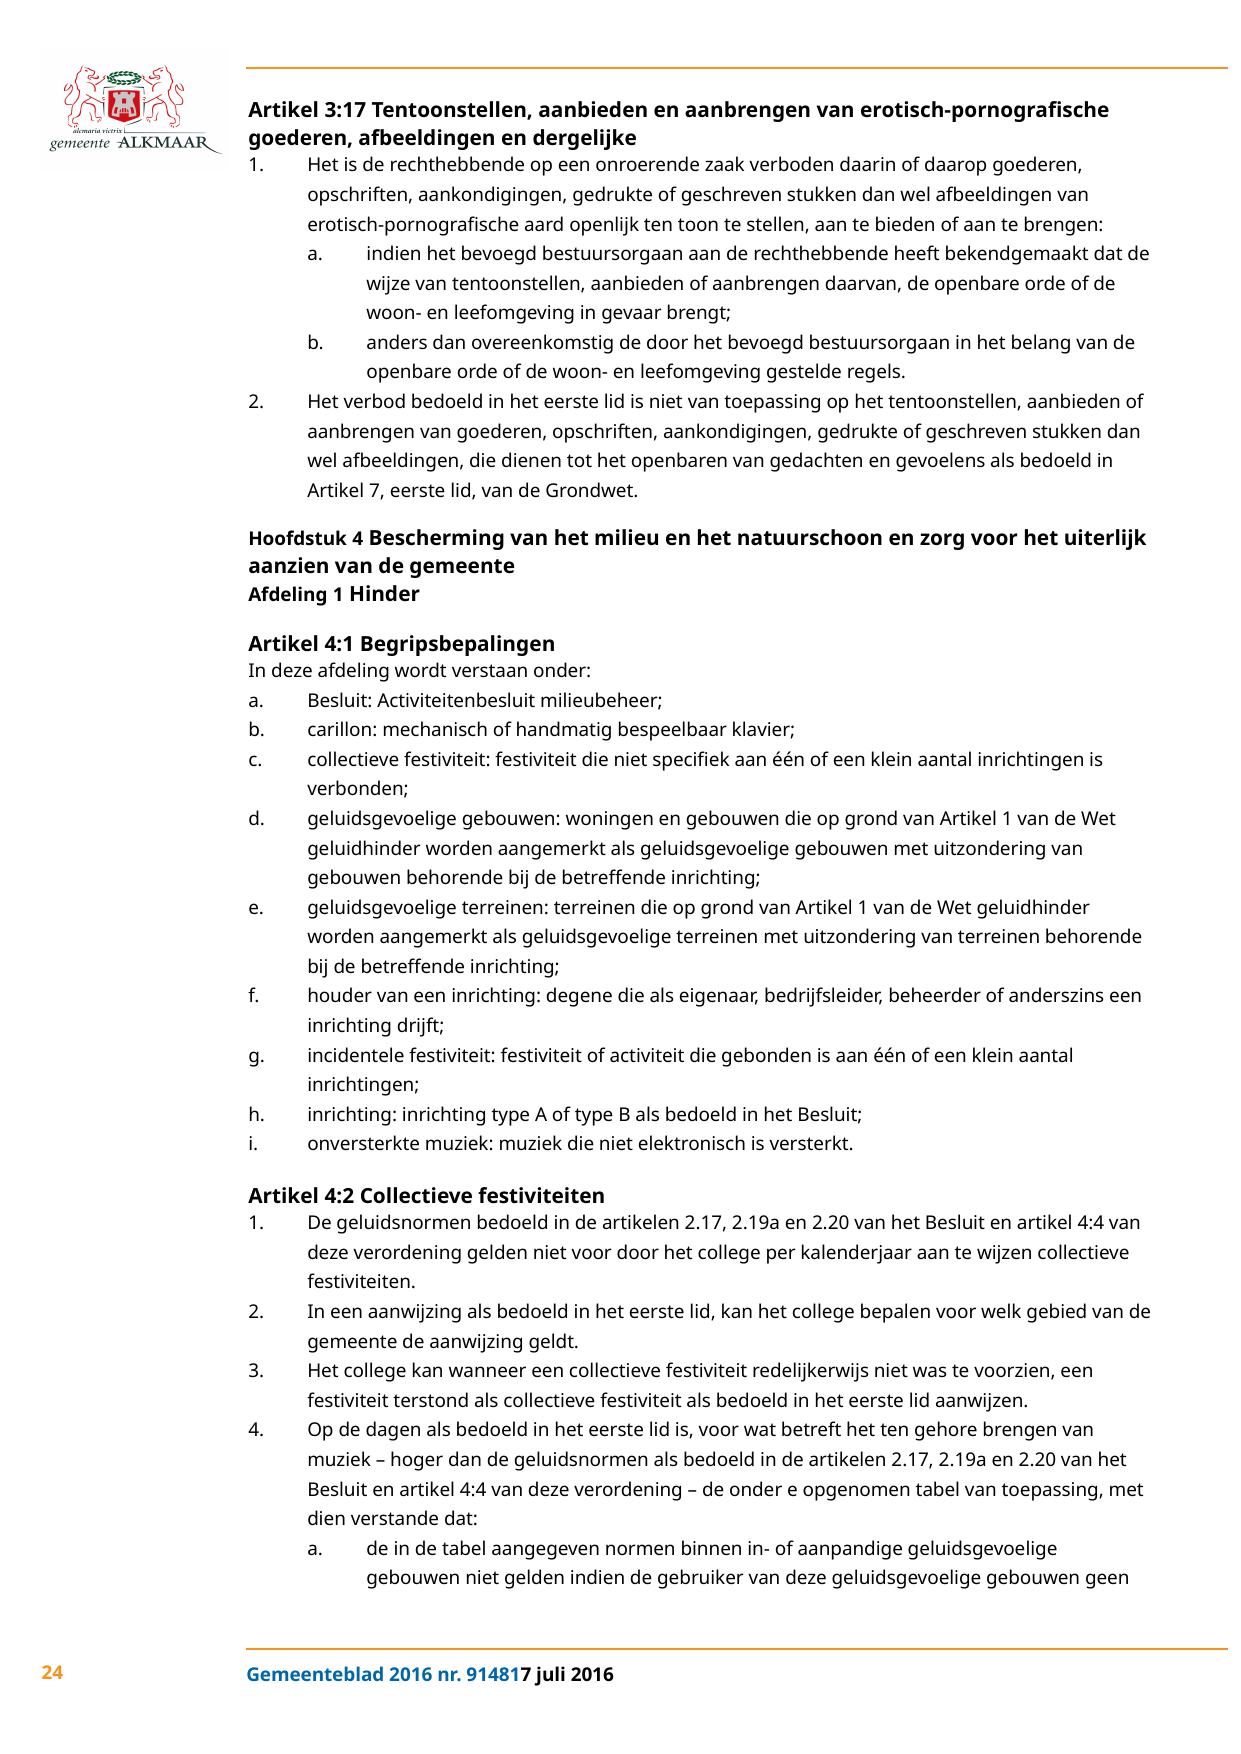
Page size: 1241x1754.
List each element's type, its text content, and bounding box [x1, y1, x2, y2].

list anders dan overeenkomstig de door het bevoegd bestuursorgaan in het belang van de openbare orde of de woon- en leefomgeving gestelde regels. [307, 329, 1152, 384]
list onversterkte muziek: muziek die niet elektronisch is versterkt. [248, 1131, 1152, 1156]
list indien het bevoegd bestuursorgaan aan de rechthebbende heeft bekendgemaakt dat de wijze van tentoonstellen, aanbieden of aanbrengen daarvan, de openbare orde of de woon- en leefomgeving in gevaar brengt; [307, 240, 1152, 325]
text Afdeling 1 Hinder [248, 579, 1152, 608]
list Het college kan wanneer een collectieve festiviteit redelijkerwijs niet was te voorzien, een festiviteit terstond als collectieve festiviteit als bedoeld in het eerste lid aanwijzen. [248, 1357, 1152, 1413]
text Hoofdstuk 4 Bescherming van het milieu en het natuurschoon en zorg voor het uiterlijk aanzien van de gemeente [248, 523, 1152, 579]
list geluidsgevoelige terreinen: terreinen die op grond van Artikel 1 van de Wet geluidhinder worden aangemerkt als geluidsgevoelige terreinen met uitzondering van terreinen behorende bij de betreffende inrichting; [248, 894, 1152, 979]
text Artikel 3:17 Tentoonstellen, aanbieden en aanbrengen van erotisch-pornografische goederen, afbeeldingen en dergelijke [248, 95, 1152, 152]
picture [41, 47, 231, 172]
list Besluit: Activiteitenbesluit milieubeheer; [248, 687, 1152, 713]
list De geluidsnormen bedoeld in de artikelen 2.17, 2.19a en 2.20 van het Besluit en artikel 4:4 van deze verordening gelden niet voor door het college per kalenderjaar aan te wijzen collectieve festiviteiten. [248, 1209, 1152, 1294]
text Artikel 4:1 Begripsbepalingen [248, 629, 1152, 657]
list incidentele festiviteit: festiviteit of activiteit die gebonden is aan één of een klein aantal inrichtingen; [248, 1042, 1152, 1097]
list de in de tabel aangegeven normen binnen in- of aanpandige geluidsgevoelige gebouwen niet gelden indien de gebruiker van deze geluidsgevoelige gebouwen geen [307, 1535, 1152, 1590]
list collectieve festiviteit: festiviteit die niet specifiek aan één of een klein aantal inrichtingen is verbonden; [248, 746, 1152, 801]
list carillon: mechanisch of handmatig bespeelbaar klavier; [248, 716, 1152, 742]
list Het verbod bedoeld in het eerste lid is niet van toepassing op het tentoonstellen, aanbieden of aanbrengen van goederen, opschriften, aankondigingen, gedrukte of geschreven stukken dan wel afbeeldingen, die dienen tot het openbaren van gedachten en gevoelens als bedoeld in Artikel 7, eerste lid, van de Grondwet. [248, 388, 1152, 503]
list Op de dagen als bedoeld in het eerste lid is, voor wat betreft het ten gehore brengen van muziek – hoger dan de geluidsnormen als bedoeld in de artikelen 2.17, 2.19a en 2.20 van het Besluit en artikel 4:4 van deze verordening – de onder e opgenomen tabel van toepassing, met dien verstande dat: [248, 1417, 1152, 1531]
text In deze afdeling wordt verstaan onder: [248, 657, 1152, 683]
list In een aanwijzing als bedoeld in het eerste lid, kan het college bepalen voor welk gebied van de gemeente de aanwijzing geldt. [248, 1298, 1152, 1353]
list houder van een inrichting: degene die als eigenaar, bedrijfsleider, beheerder of anderszins een inrichting drijft; [248, 983, 1152, 1038]
list inrichting: inrichting type A of type B als bedoeld in het Besluit; [248, 1101, 1152, 1127]
list Het is de rechthebbende op een onroerende zaak verboden daarin of daarop goederen, opschriften, aankondigingen, gedrukte of geschreven stukken dan wel afbeeldingen van erotisch-pornografische aard openlijk ten toon te stellen, aan te bieden of aan te brengen: [248, 152, 1152, 237]
list geluidsgevoelige gebouwen: woningen en gebouwen die op grond van Artikel 1 van de Wet geluidhinder worden aangemerkt als geluidsgevoelige gebouwen met uitzondering van gebouwen behorende bij de betreffende inrichting; [248, 805, 1152, 890]
text Artikel 4:2 Collectieve festiviteiten [248, 1181, 1152, 1209]
